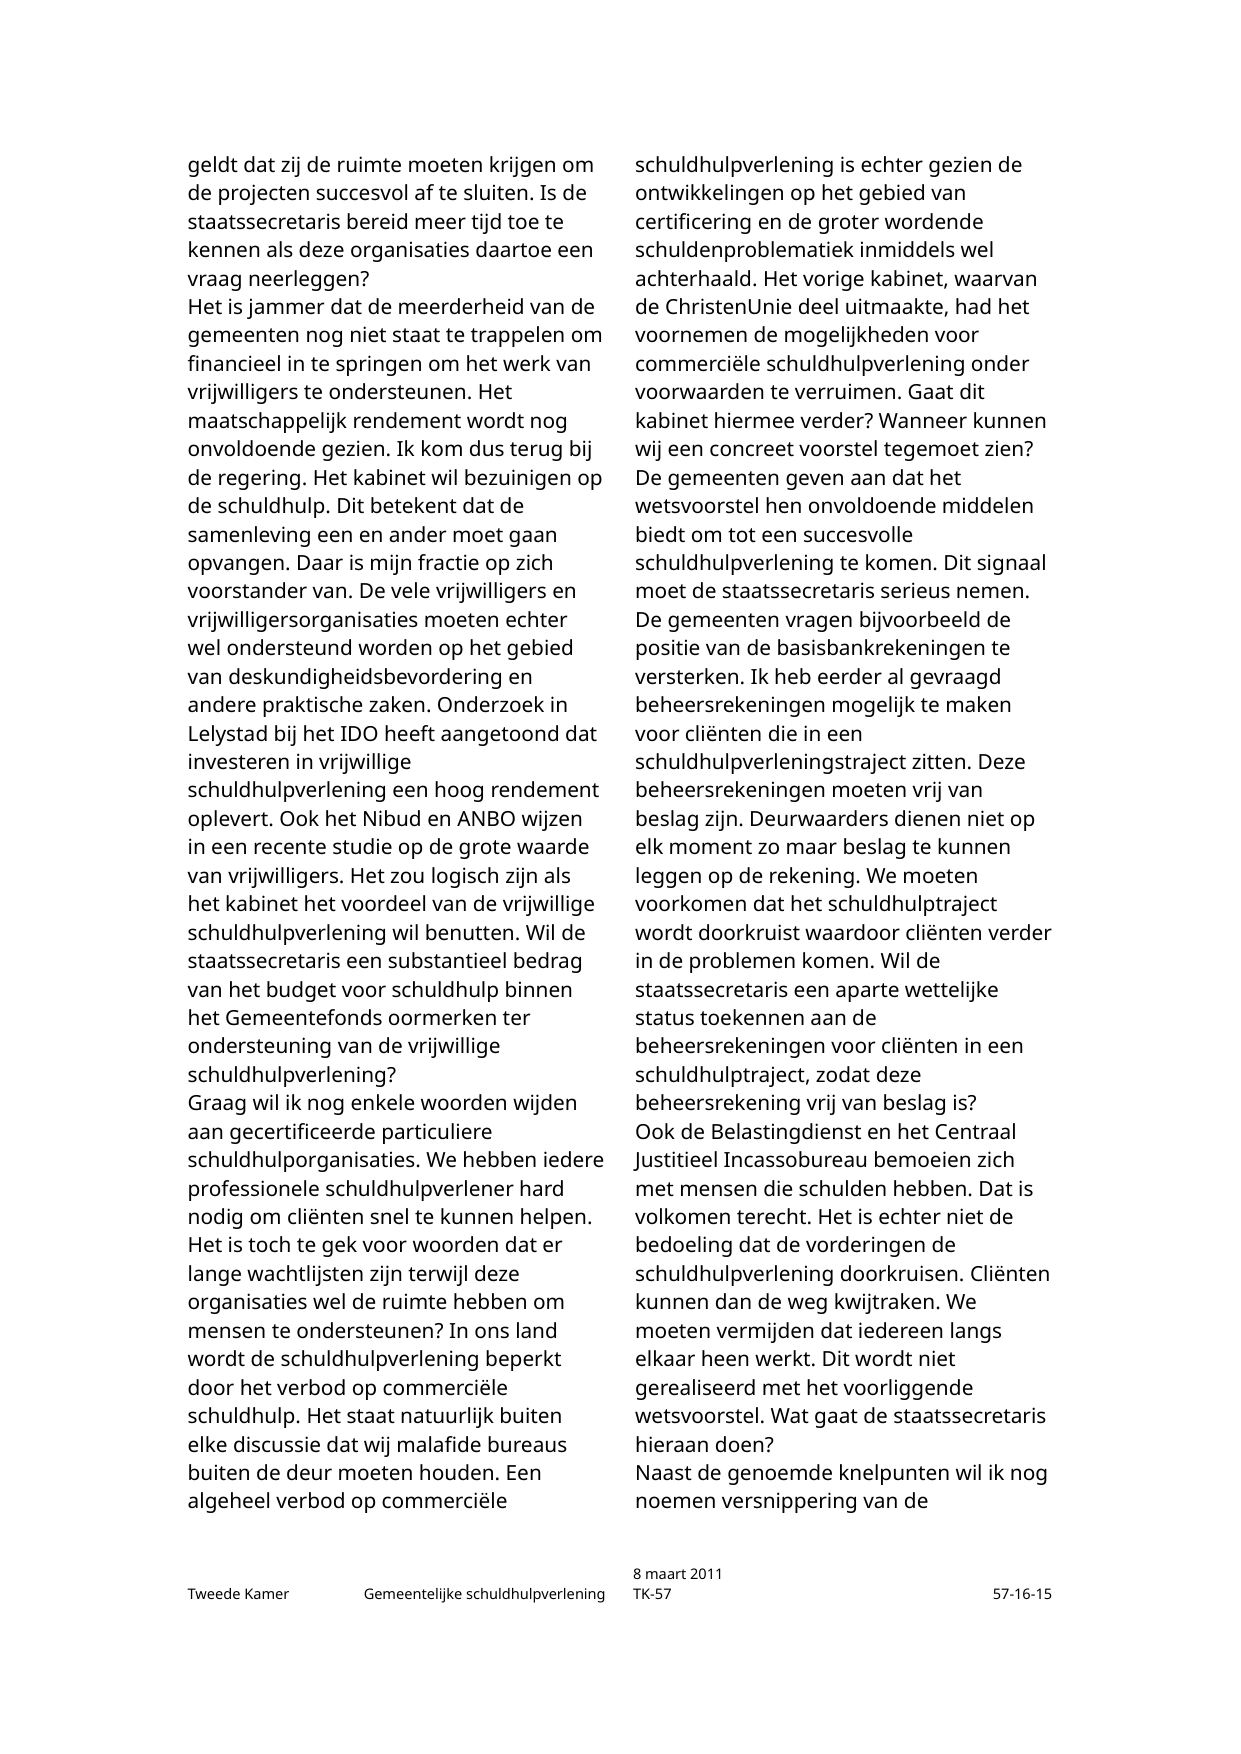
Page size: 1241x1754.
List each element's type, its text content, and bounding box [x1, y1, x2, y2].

text Naast de genoemde knelpunten wil ik nog noemen versnippering van de [635, 1458, 1053, 1515]
text geldt dat zij de ruimte moeten krijgen om de projecten succesvol af te sluiten. Is de staatssecretaris bereid meer tijd toe te kennen als deze organisaties daartoe een vraag neerleggen? [187, 150, 605, 292]
text De gemeenten geven aan dat het wetsvoorstel hen onvoldoende middelen biedt om tot een succesvolle schuldhulpverlening te komen. Dit signaal moet de staatssecretaris serieus nemen. De gemeenten vragen bijvoorbeeld de positie van de basisbankrekeningen te versterken. Ik heb eerder al gevraagd beheersrekeningen mogelijk te maken voor cliënten die in een schuldhulpverleningstraject zitten. Deze beheersrekeningen moeten vrij van beslag zijn. Deurwaarders dienen niet op elk moment zo maar beslag te kunnen leggen op de rekening. We moeten voorkomen dat het schuldhulptraject wordt doorkruist waardoor cliënten verder in de problemen komen. Wil de staatssecretaris een aparte wettelijke status toekennen aan de beheersrekeningen voor cliënten in een schuldhulptraject, zodat deze beheersrekening vrij van beslag is? [635, 463, 1053, 1117]
text Ook de Belastingdienst en het Centraal Justitieel Incassobureau bemoeien zich met mensen die schulden hebben. Dat is volkomen terecht. Het is echter niet de bedoeling dat de vorderingen de schuldhulpverlening doorkruisen. Cliënten kunnen dan de weg kwijtraken. We moeten vermijden dat iedereen langs elkaar heen werkt. Dit wordt niet gerealiseerd met het voorliggende wetsvoorstel. Wat gaat de staatssecretaris hieraan doen? [635, 1117, 1053, 1458]
text Graag wil ik nog enkele woorden wijden aan gecertificeerde particuliere schuldhulporganisaties. We hebben iedere professionele schuldhulpverlener hard nodig om cliënten snel te kunnen helpen. Het is toch te gek voor woorden dat er lange wachtlijsten zijn terwijl deze organisaties wel de ruimte hebben om mensen te ondersteunen? In ons land wordt de schuldhulpverlening beperkt door het verbod op commerciële schuldhulp. Het staat natuurlijk buiten elke discussie dat wij malafide bureaus buiten de deur moeten houden. Een algeheel verbod op commerciële [187, 1088, 605, 1515]
text schuldhulpverlening is echter gezien de ontwikkelingen op het gebied van certificering en de groter wordende schuldenproblematiek inmiddels wel achterhaald. Het vorige kabinet, waarvan de ChristenUnie deel uitmaakte, had het voornemen de mogelijkheden voor commerciële schuldhulpverlening onder voorwaarden te verruimen. Gaat dit kabinet hiermee verder? Wanneer kunnen wij een concreet voorstel tegemoet zien? [635, 150, 1053, 463]
text Het is jammer dat de meerderheid van de gemeenten nog niet staat te trappelen om financieel in te springen om het werk van vrijwilligers te ondersteunen. Het maatschappelijk rendement wordt nog onvoldoende gezien. Ik kom dus terug bij de regering. Het kabinet wil bezuinigen op de schuldhulp. Dit betekent dat de samenleving een en ander moet gaan opvangen. Daar is mijn fractie op zich voorstander van. De vele vrijwilligers en vrijwilligersorganisaties moeten echter wel ondersteund worden op het gebied van deskundigheidsbevordering en andere praktische zaken. Onderzoek in Lelystad bij het IDO heeft aangetoond dat investeren in vrijwillige schuldhulpverlening een hoog rendement oplevert. Ook het Nibud en ANBO wijzen in een recente studie op de grote waarde van vrijwilligers. Het zou logisch zijn als het kabinet het voordeel van de vrijwillige schuldhulpverlening wil benutten. Wil de staatssecretaris een substantieel bedrag van het budget voor schuldhulp binnen het Gemeentefonds oormerken ter ondersteuning van de vrijwillige schuldhulpverlening? [187, 292, 605, 1088]
